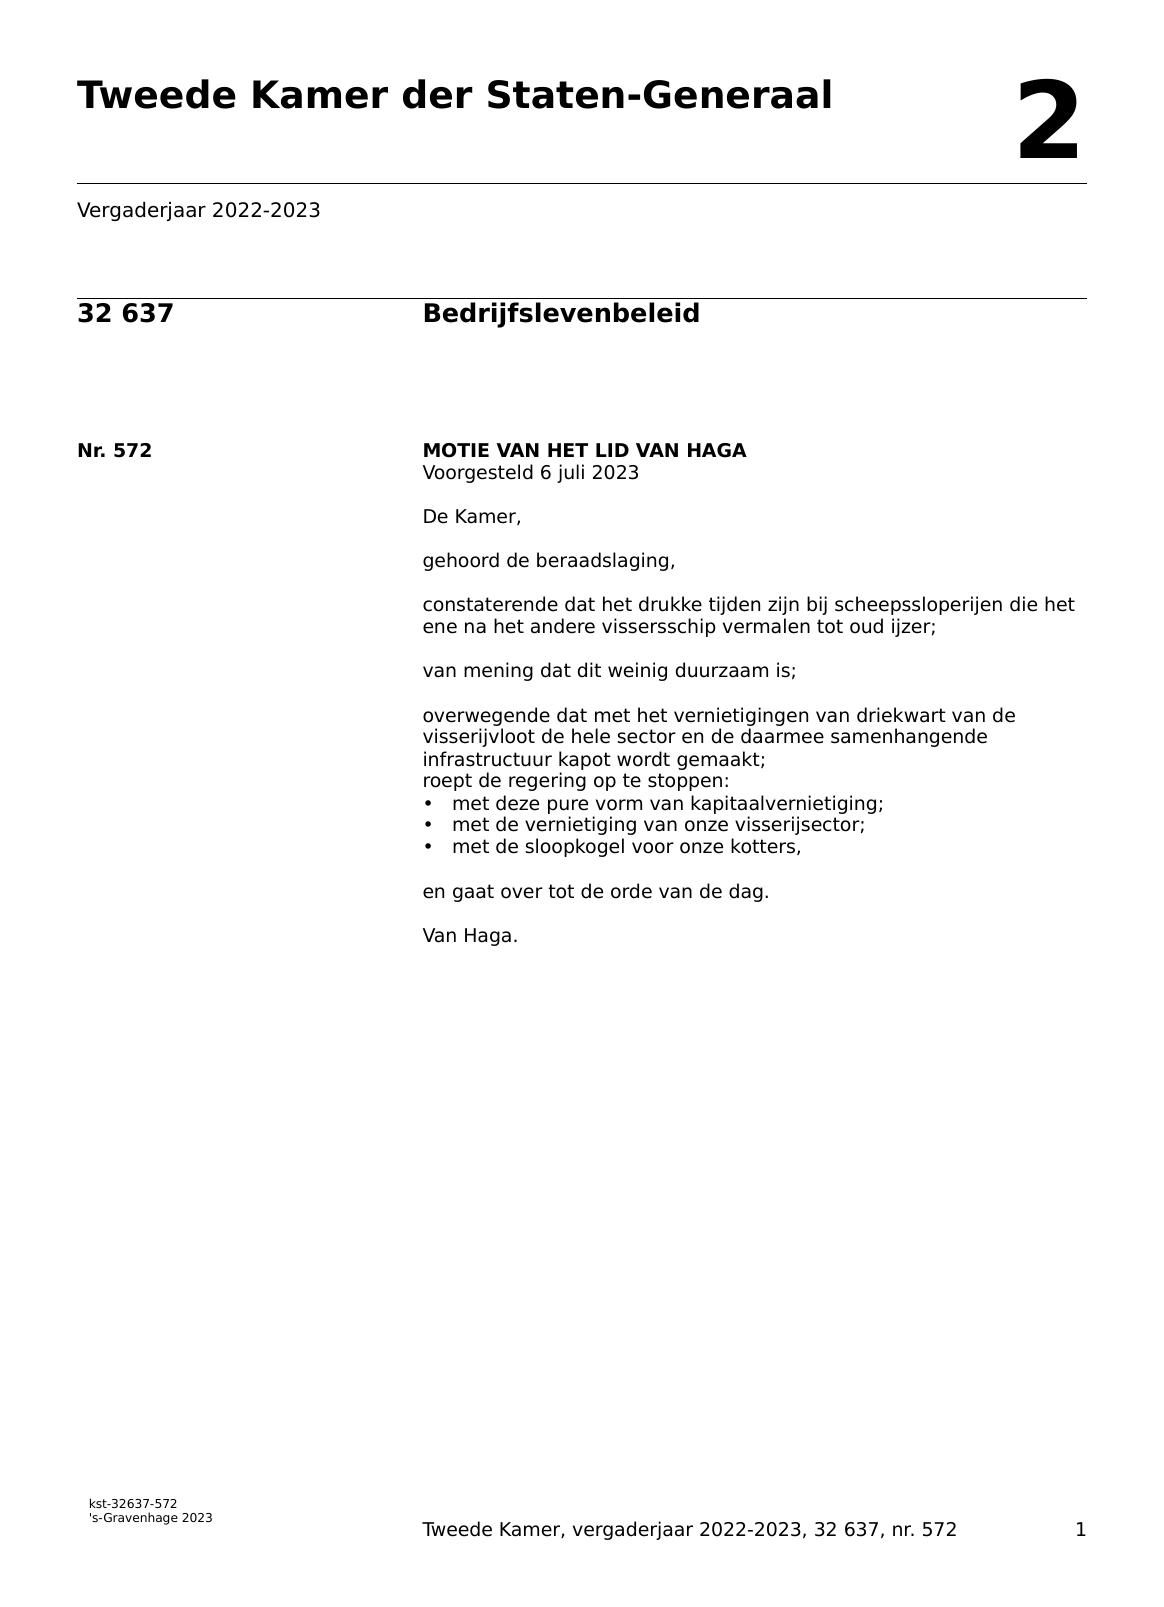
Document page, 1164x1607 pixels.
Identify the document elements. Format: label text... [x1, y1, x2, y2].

text De Kamer, [422, 506, 1087, 528]
text en gaat over tot de orde van de dag. [422, 881, 1087, 902]
text roept de regering op te stoppen: [422, 770, 1087, 792]
text Voorgesteld 6 juli 2023 [422, 462, 1087, 484]
text kst-32637-572 [88, 1497, 323, 1511]
text • met deze pure vorm van kapitaalvernietiging; [422, 792, 1087, 814]
text 's-Gravenhage 2023 [88, 1511, 323, 1525]
text constaterende dat het drukke tijden zijn bij scheepssloperijen die het ene na het andere vissersschip vermalen tot oud ijzer; [422, 594, 1087, 638]
text van mening dat dit weinig duurzaam is; [422, 660, 1087, 682]
text overwegende dat met het vernietigingen van driekwart van de visserijvloot de hele sector en de daarmee samenhangende infrastructuur kapot wordt gemaakt; [422, 704, 1087, 770]
table_header Tweede Kamer der Staten-Generaal [77, 59, 886, 183]
text gehoord de beraadslaging, [422, 550, 1087, 572]
subtitle 32 637 Bedrijfslevenbeleid [77, 299, 1087, 329]
text Van Haga. [422, 925, 1087, 947]
text • met de vernietiging van onze visserijsector; [422, 814, 1087, 836]
text • met de sloopkogel voor onze kotters, [422, 836, 1087, 858]
table_header 2 [886, 59, 1087, 183]
subtitle Nr. 572 MOTIE VAN HET LID VAN HAGA [77, 440, 1087, 462]
table_cell Vergaderjaar 2022-2023 [77, 184, 1087, 298]
